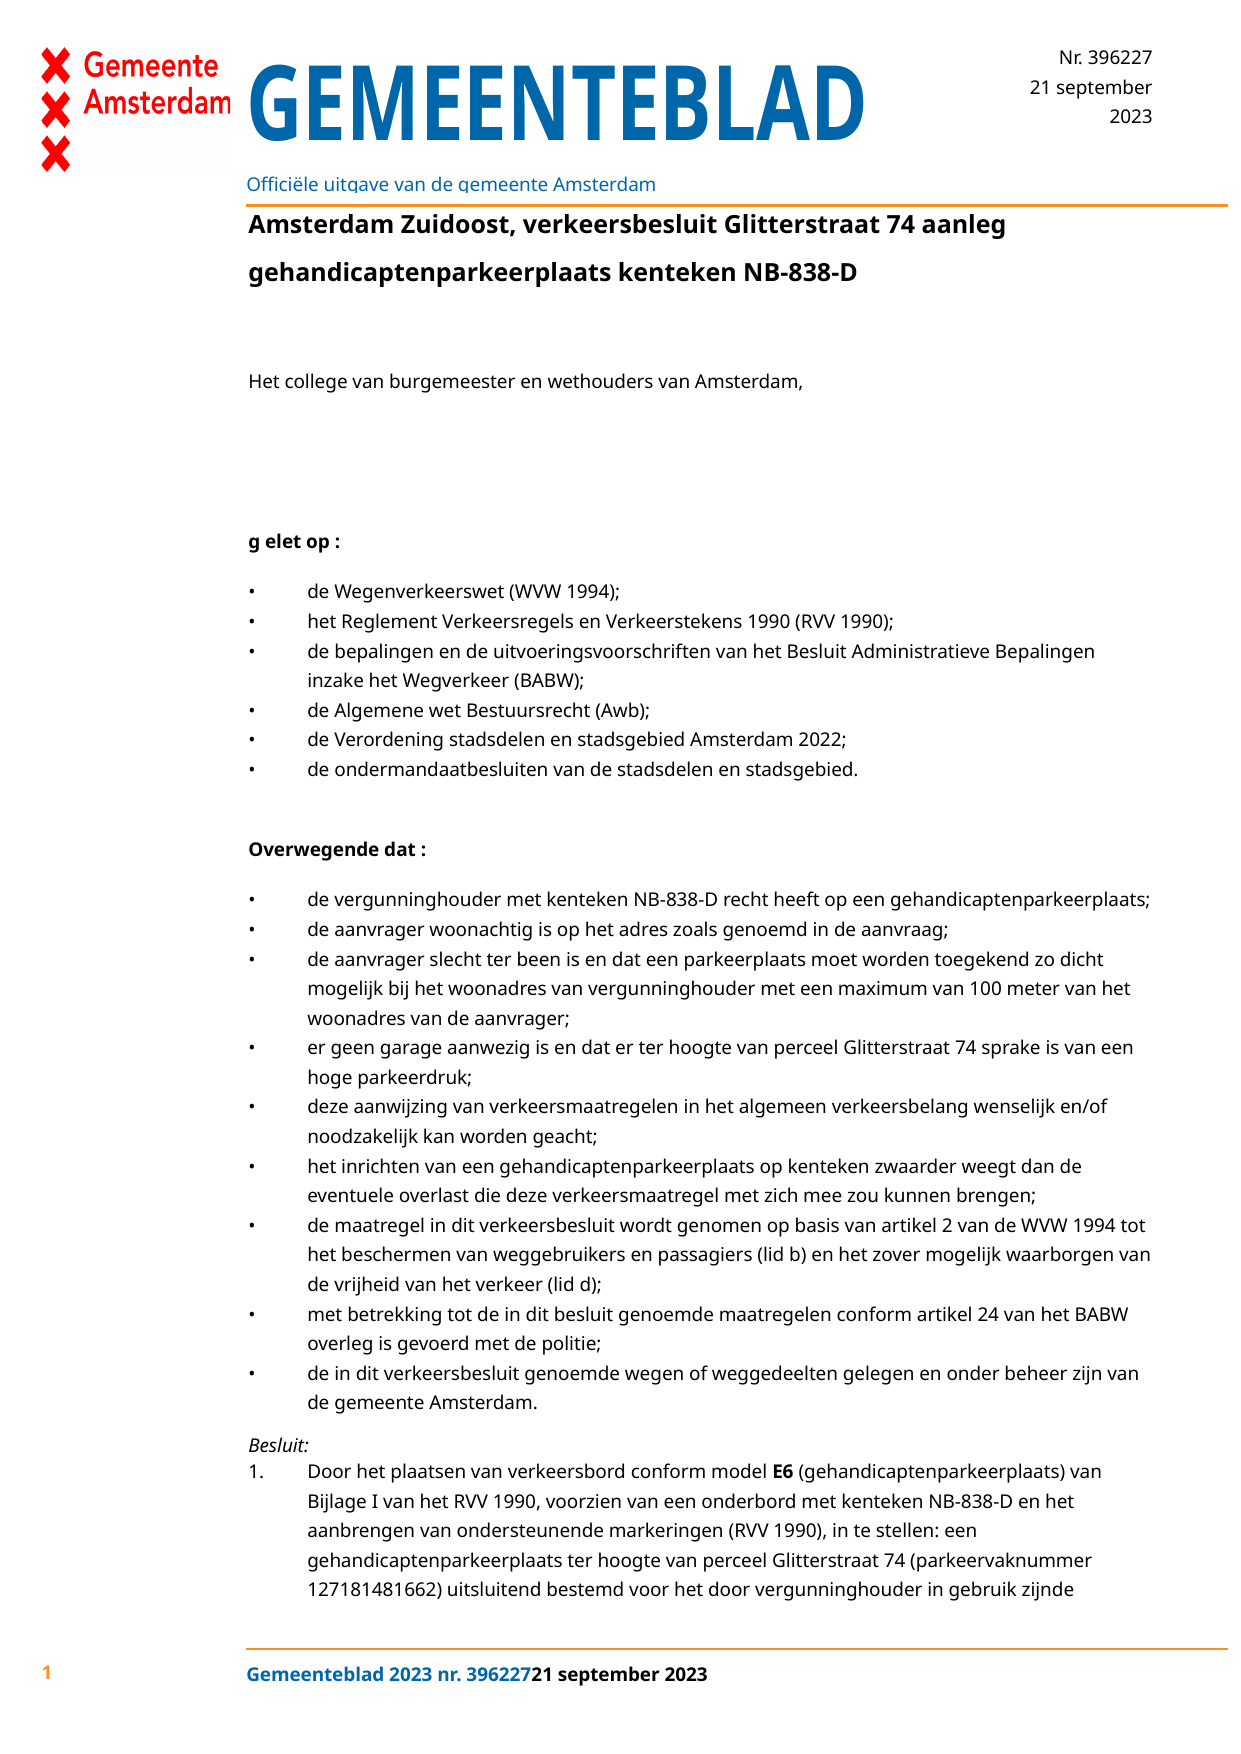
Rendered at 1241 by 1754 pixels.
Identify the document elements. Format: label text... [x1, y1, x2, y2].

text Het college van burgemeester en wethouders van Amsterdam, [248, 368, 1152, 394]
list de maatregel in dit verkeersbesluit wordt genomen op basis van artikel 2 van de WVW 1994 tot het beschermen van weggebruikers en passagiers (lid b) en het zover mogelijk waarborgen van de vrijheid van het verkeer (lid d); [248, 1212, 1152, 1297]
text Besluit: [248, 1433, 1152, 1458]
list de Algemene wet Bestuursrecht (Awb); [248, 697, 1152, 723]
list Door het plaatsen van verkeersbord conform model E6 (gehandicaptenparkeerplaats) van Bijlage I van het RVV 1990, voorzien van een onderbord met kenteken NB-838-D en het aanbrengen van ondersteunende markeringen (RVV 1990), in te stellen: een gehandicaptenparkeerplaats ter hoogte van perceel Glitterstraat 74 (parkeervaknummer 127181481662) uitsluitend bestemd voor het door vergunninghouder in gebruik zijnde [248, 1458, 1152, 1602]
list de aanvrager woonachtig is op het adres zoals genoemd in de aanvraag; [248, 916, 1152, 942]
list de ondermandaatbesluiten van de stadsdelen en stadsgebied. [248, 756, 1152, 782]
list het inrichten van een gehandicaptenparkeerplaats op kenteken zwaarder weegt dan de eventuele overlast die deze verkeersmaatregel met zich mee zou kunnen brengen; [248, 1153, 1152, 1208]
list de Wegenverkeerswet (WVW 1994); [248, 579, 1152, 604]
text Amsterdam Zuidoost, verkeersbesluit Glitterstraat 74 aanleg gehandicaptenparkeerplaats kenteken NB-838-D [248, 207, 1152, 288]
list de aanvrager slecht ter been is en dat een parkeerplaats moet worden toegekend zo dicht mogelijk bij het woonadres van vergunninghouder met een maximum van 100 meter van het woonadres van de aanvrager; [248, 946, 1152, 1031]
picture [41, 47, 231, 172]
list de Verordening stadsdelen en stadsgebied Amsterdam 2022; [248, 727, 1152, 752]
list deze aanwijzing van verkeersmaatregelen in het algemeen verkeersbelang wenselijk en/of noodzakelijk kan worden geacht; [248, 1094, 1152, 1149]
text g elet op : [248, 528, 1152, 554]
list de bepalingen en de uitvoeringsvoorschriften van het Besluit Administratieve Bepalingen inzake het Wegverkeer (BABW); [248, 638, 1152, 693]
list met betrekking tot de in dit besluit genoemde maatregelen conform artikel 24 van het BABW overleg is gevoerd met de politie; [248, 1301, 1152, 1356]
list de in dit verkeersbesluit genoemde wegen of weggedeelten gelegen en onder beheer zijn van de gemeente Amsterdam. [248, 1360, 1152, 1415]
list er geen garage aanwezig is en dat er ter hoogte van perceel Glitterstraat 74 sprake is van een hoge parkeerdruk; [248, 1034, 1152, 1090]
list de vergunninghouder met kenteken NB-838-D recht heeft op een gehandicaptenparkeerplaats; [248, 887, 1152, 912]
text Overwegende dat : [248, 836, 1152, 862]
list het Reglement Verkeersregels en Verkeerstekens 1990 (RVV 1990); [248, 608, 1152, 634]
